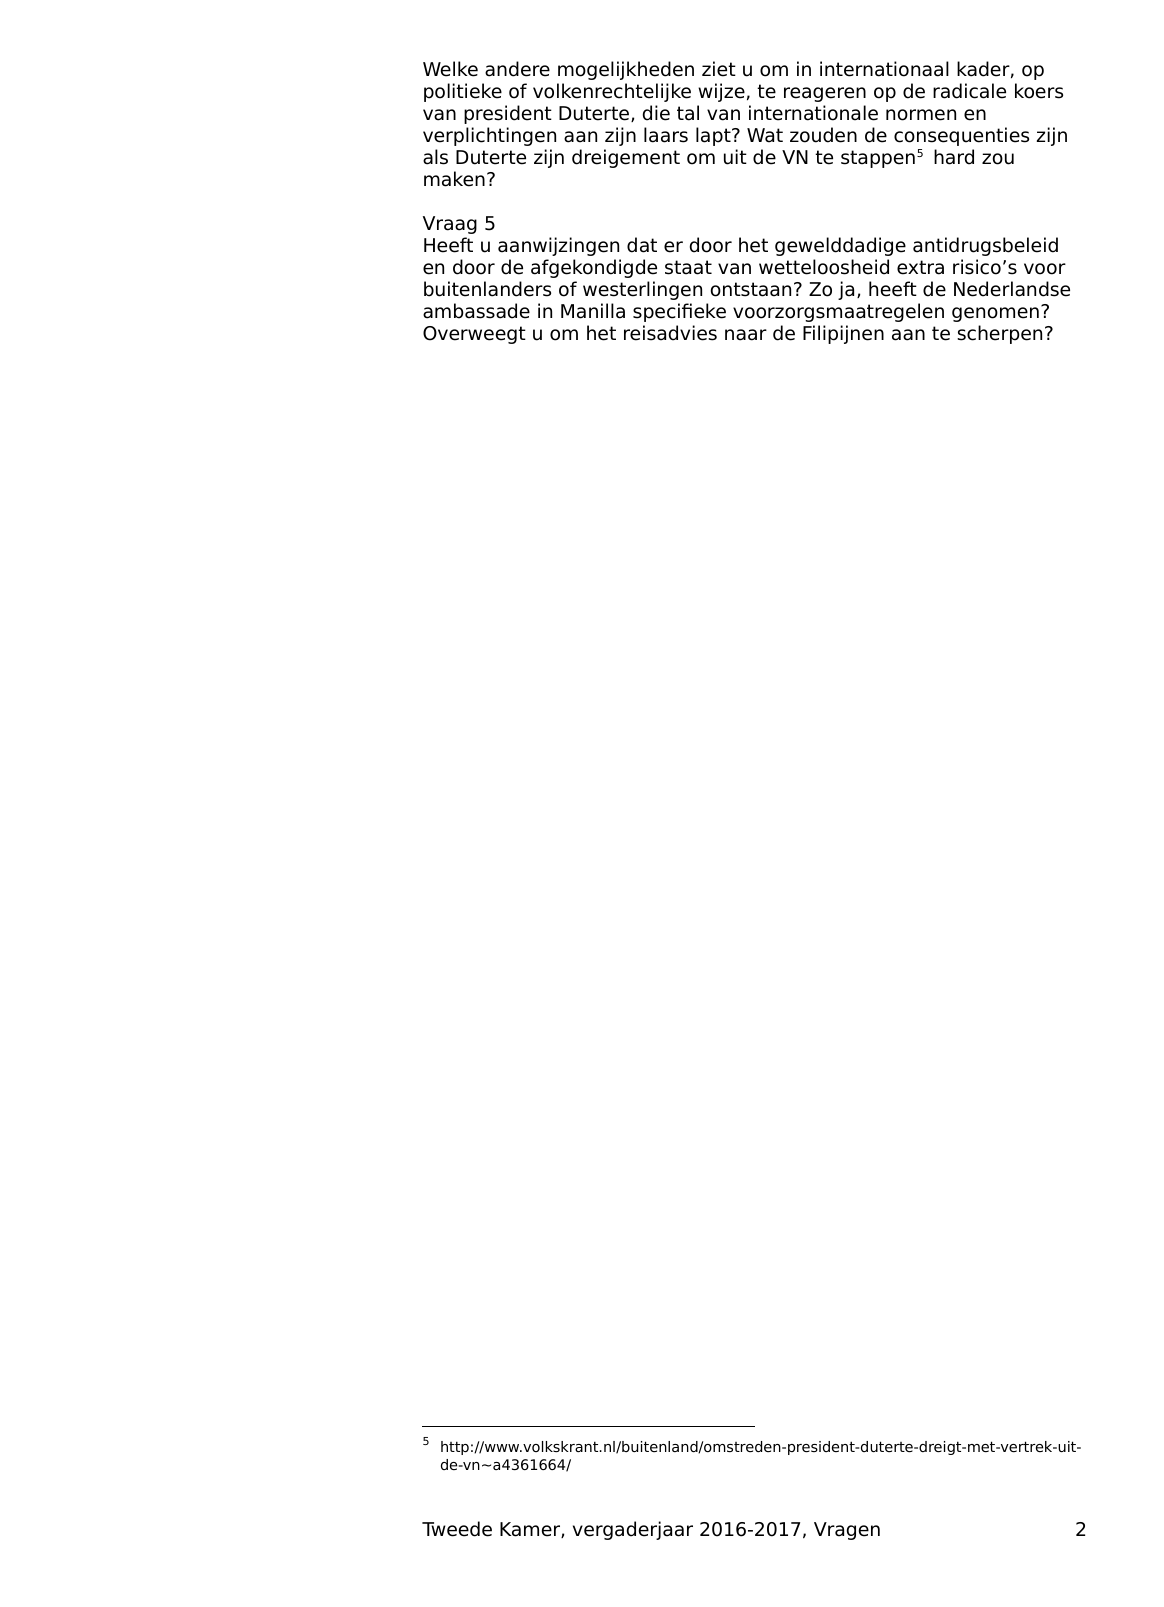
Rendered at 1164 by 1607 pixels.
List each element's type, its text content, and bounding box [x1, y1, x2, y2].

text http://www.volkskrant.nl/buitenland/omstreden-president-duterte-dreigt-met-vertrek-uit-de-vn~a4361664/ [422, 1435, 1087, 1474]
text Vraag 5 [422, 213, 1087, 235]
text Heeft u aanwijzingen dat er door het gewelddadige antidrugsbeleid en door de afgekondigde staat van wetteloosheid extra risico’s voor buitenlanders of westerlingen ontstaan? Zo ja, heeft de Nederlandse ambassade in Manilla specifieke voorzorgsmaatregelen genomen? Overweegt u om het reisadvies naar de Filipijnen aan te scherpen? [422, 235, 1087, 345]
text Welke andere mogelijkheden ziet u om in internationaal kader, op politieke of volkenrechtelijke wijze, te reageren op de radicale koers van president Duterte, die tal van internationale normen en verplichtingen aan zijn laars lapt? Wat zouden de consequenties zijn als Duterte zijn dreigement om uit de VN te stappen hard zou maken? [422, 59, 1087, 191]
